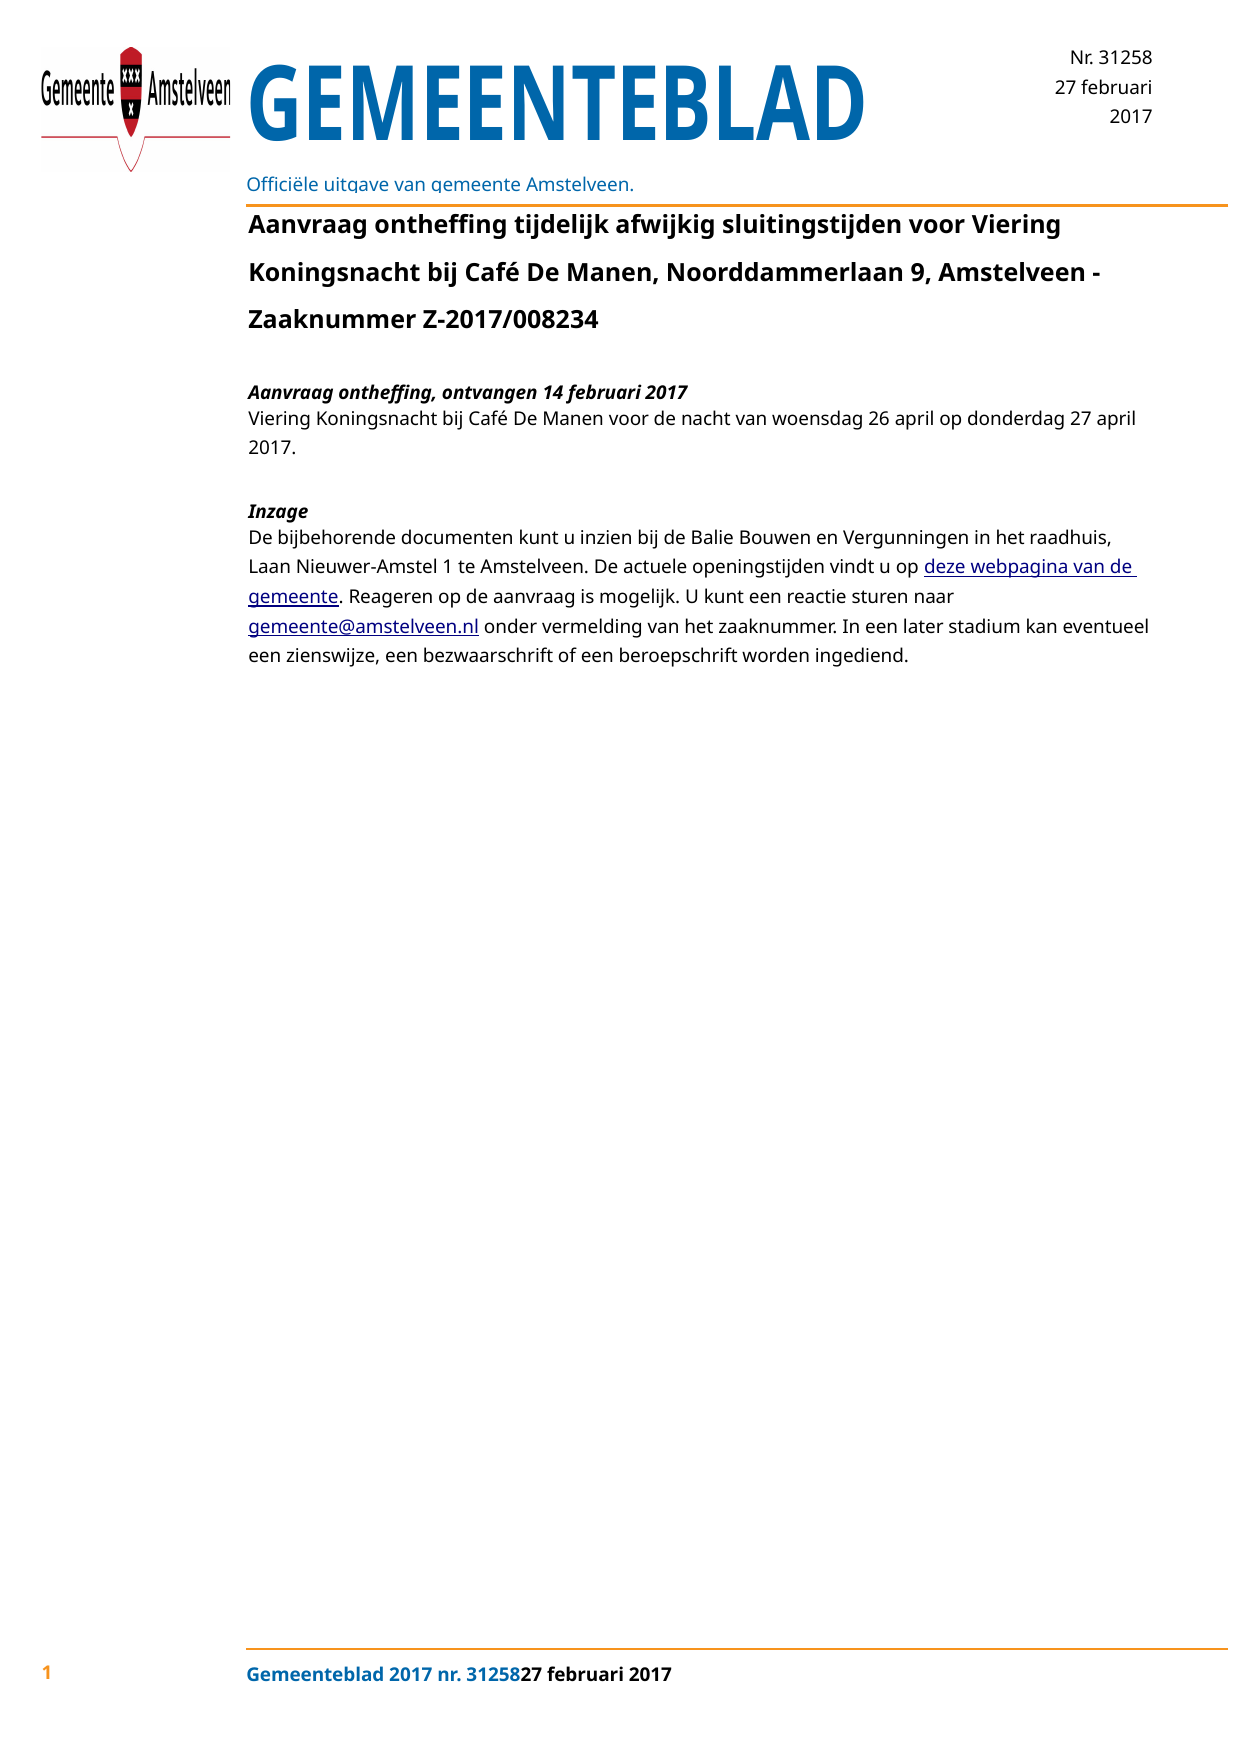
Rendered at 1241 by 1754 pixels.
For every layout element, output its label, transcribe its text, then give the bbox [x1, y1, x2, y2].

text Aanvraag ontheffing, ontvangen 14 februari 2017 [248, 379, 1152, 405]
text Viering Koningsnacht bij Café De Manen voor de nacht van woensdag 26 april op donderdag 27 april 2017. [248, 405, 1152, 460]
text De bijbehorende documenten kunt u inzien bij de Balie Bouwen en Vergunningen in het raadhuis, Laan Nieuwer-Amstel 1 te Amstelveen. De actuele openingstijden vindt u op deze webpagina van de gemeente. Reageren op de aanvraag is mogelijk. U kunt een reactie sturen naar gemeente@amstelveen.nl onder vermelding van het zaaknummer. In een later stadium kan eventueel een zienswijze, een bezwaarschrift of een beroepschrift worden ingediend. [248, 524, 1152, 668]
text Inzage [248, 498, 1152, 524]
text Aanvraag ontheffing tijdelijk afwijkig sluitingstijden voor Viering Koningsnacht bij Café De Manen, Noorddammerlaan 9, Amstelveen - Zaaknummer Z-2017/008234 [248, 207, 1152, 336]
picture [41, 47, 231, 172]
